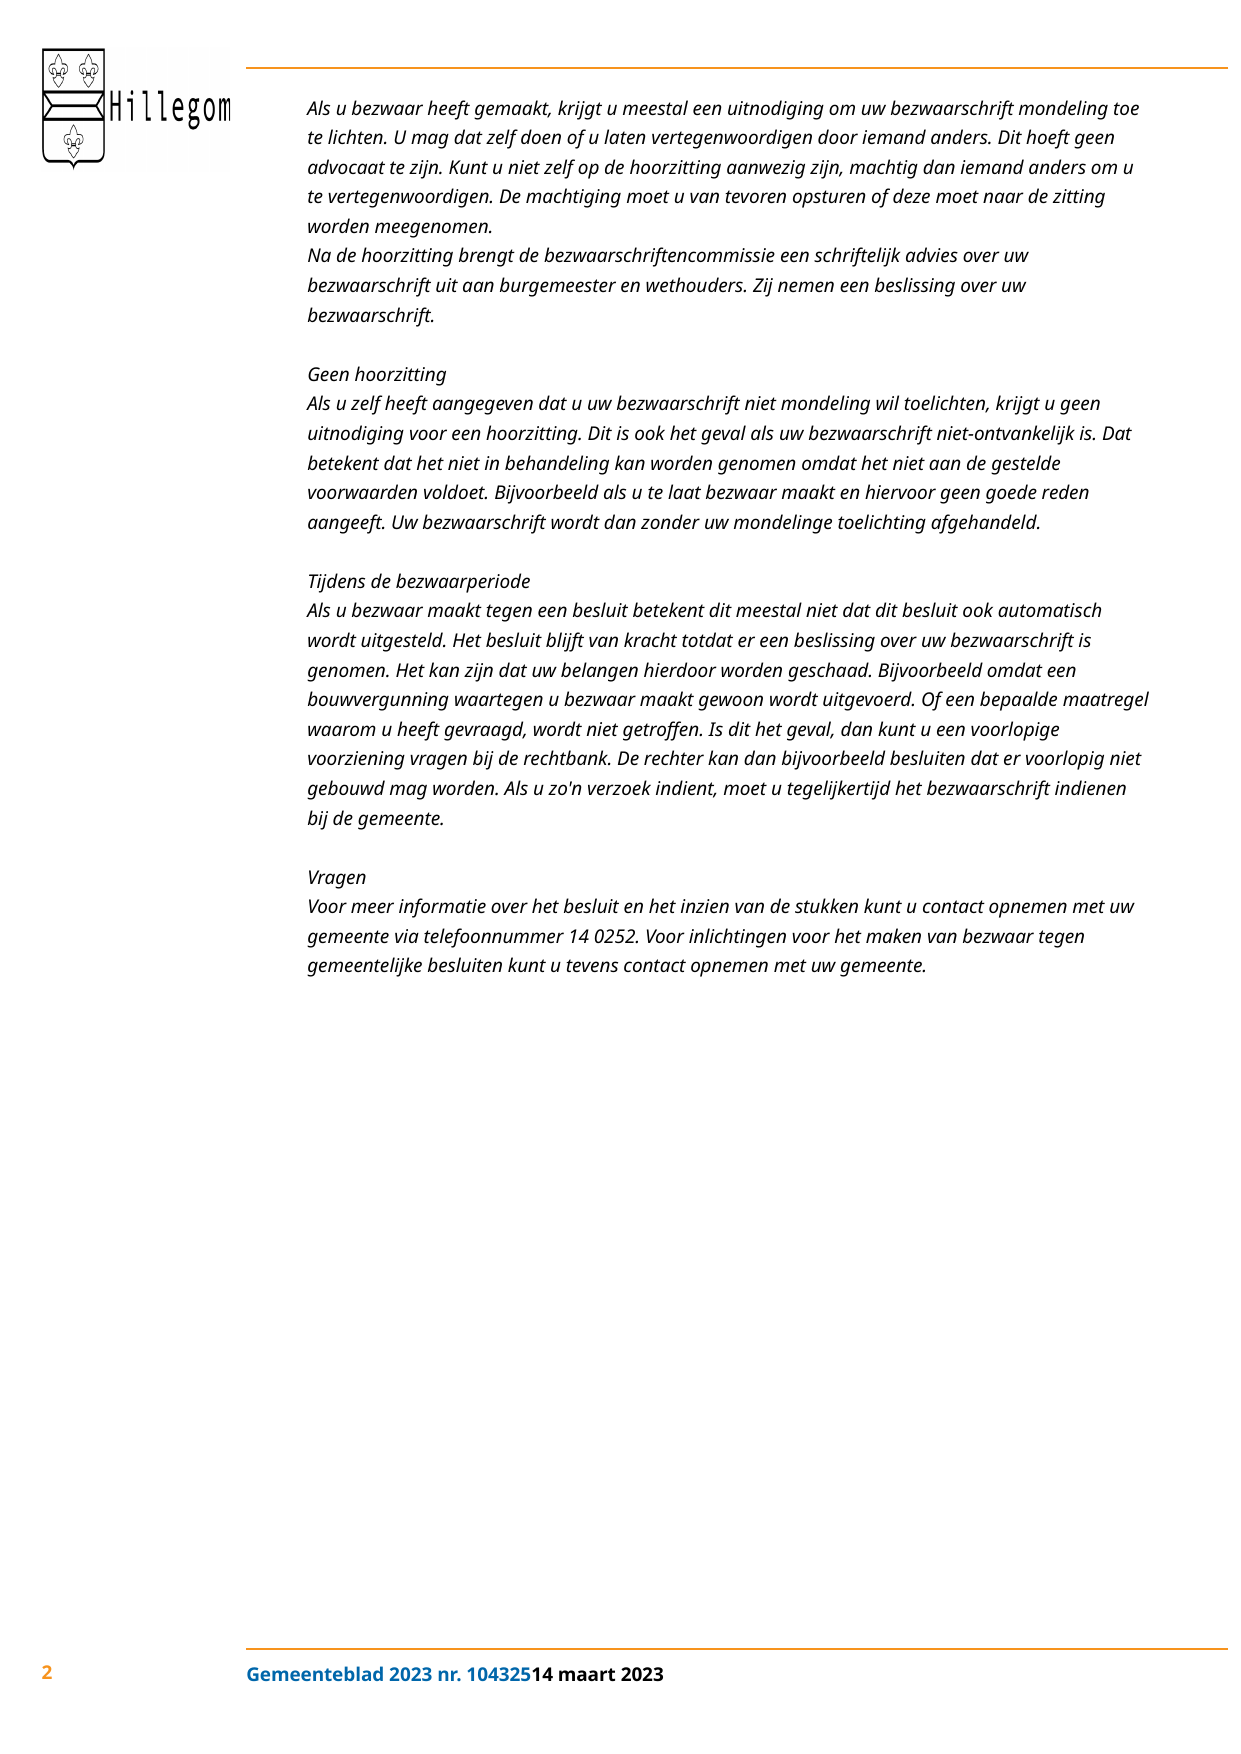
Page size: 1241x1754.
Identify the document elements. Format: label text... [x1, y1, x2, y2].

list Als u bezwaar maakt tegen een besluit betekent dit meestal niet dat dit besluit ook automatisch wordt uitgesteld. Het besluit blijft van kracht totdat er een beslissing over uw bezwaarschrift is genomen. Het kan zijn dat uw belangen hierdoor worden geschaad. Bijvoorbeeld omdat een bouwvergunning waartegen u bezwaar maakt gewoon wordt uitgevoerd. Of een bepaalde maatregel waarom u heeft gevraagd, wordt niet getroffen. Is dit het geval, dan kunt u een voorlopige voorziening vragen bij de rechtbank. De rechter kan dan bijvoorbeeld besluiten dat er voorlopig niet gebouwd mag worden. Als u zo'n verzoek indient, moet u tegelijkertijd het bezwaarschrift indienen bij de gemeente. [248, 598, 1152, 831]
list Na de hoorzitting brengt de bezwaarschriftencommissie een schriftelijk advies over uw bezwaarschrift uit aan burgemeester en wethouders. Zij nemen een beslissing over uw bezwaarschrift. [248, 243, 1152, 328]
list Als u zelf heeft aangegeven dat u uw bezwaarschrift niet mondeling wil toelichten, krijgt u geen uitnodiging voor een hoorzitting. Dit is ook het geval als uw bezwaarschrift niet-ontvankelijk is. Dat betekent dat het niet in behandeling kan worden genomen omdat het niet aan de gestelde voorwaarden voldoet. Bijvoorbeeld als u te laat bezwaar maakt en hiervoor geen goede reden aangeeft. Uw bezwaarschrift wordt dan zonder uw mondelinge toelichting afgehandeld. [248, 391, 1152, 535]
picture [41, 47, 231, 172]
list Vragen [248, 864, 1152, 890]
list Voor meer informatie over het besluit en het inzien van de stukken kunt u contact opnemen met uw gemeente via telefoonnummer 14 0252. Voor inlichtingen voor het maken van bezwaar tegen gemeentelijke besluiten kunt u tevens contact opnemen met uw gemeente. [248, 893, 1152, 978]
list Als u bezwaar heeft gemaakt, krijgt u meestal een uitnodiging om uw bezwaarschrift mondeling toe te lichten. U mag dat zelf doen of u laten vertegenwoordigen door iemand anders. Dit hoeft geen advocaat te zijn. Kunt u niet zelf op de hoorzitting aanwezig zijn, machtig dan iemand anders om u te vertegenwoordigen. De machtiging moet u van tevoren opsturen of deze moet naar de zitting worden meegenomen. [248, 95, 1152, 239]
list Tijdens de bezwaarperiode [248, 568, 1152, 594]
list Geen hoorzitting [248, 361, 1152, 387]
